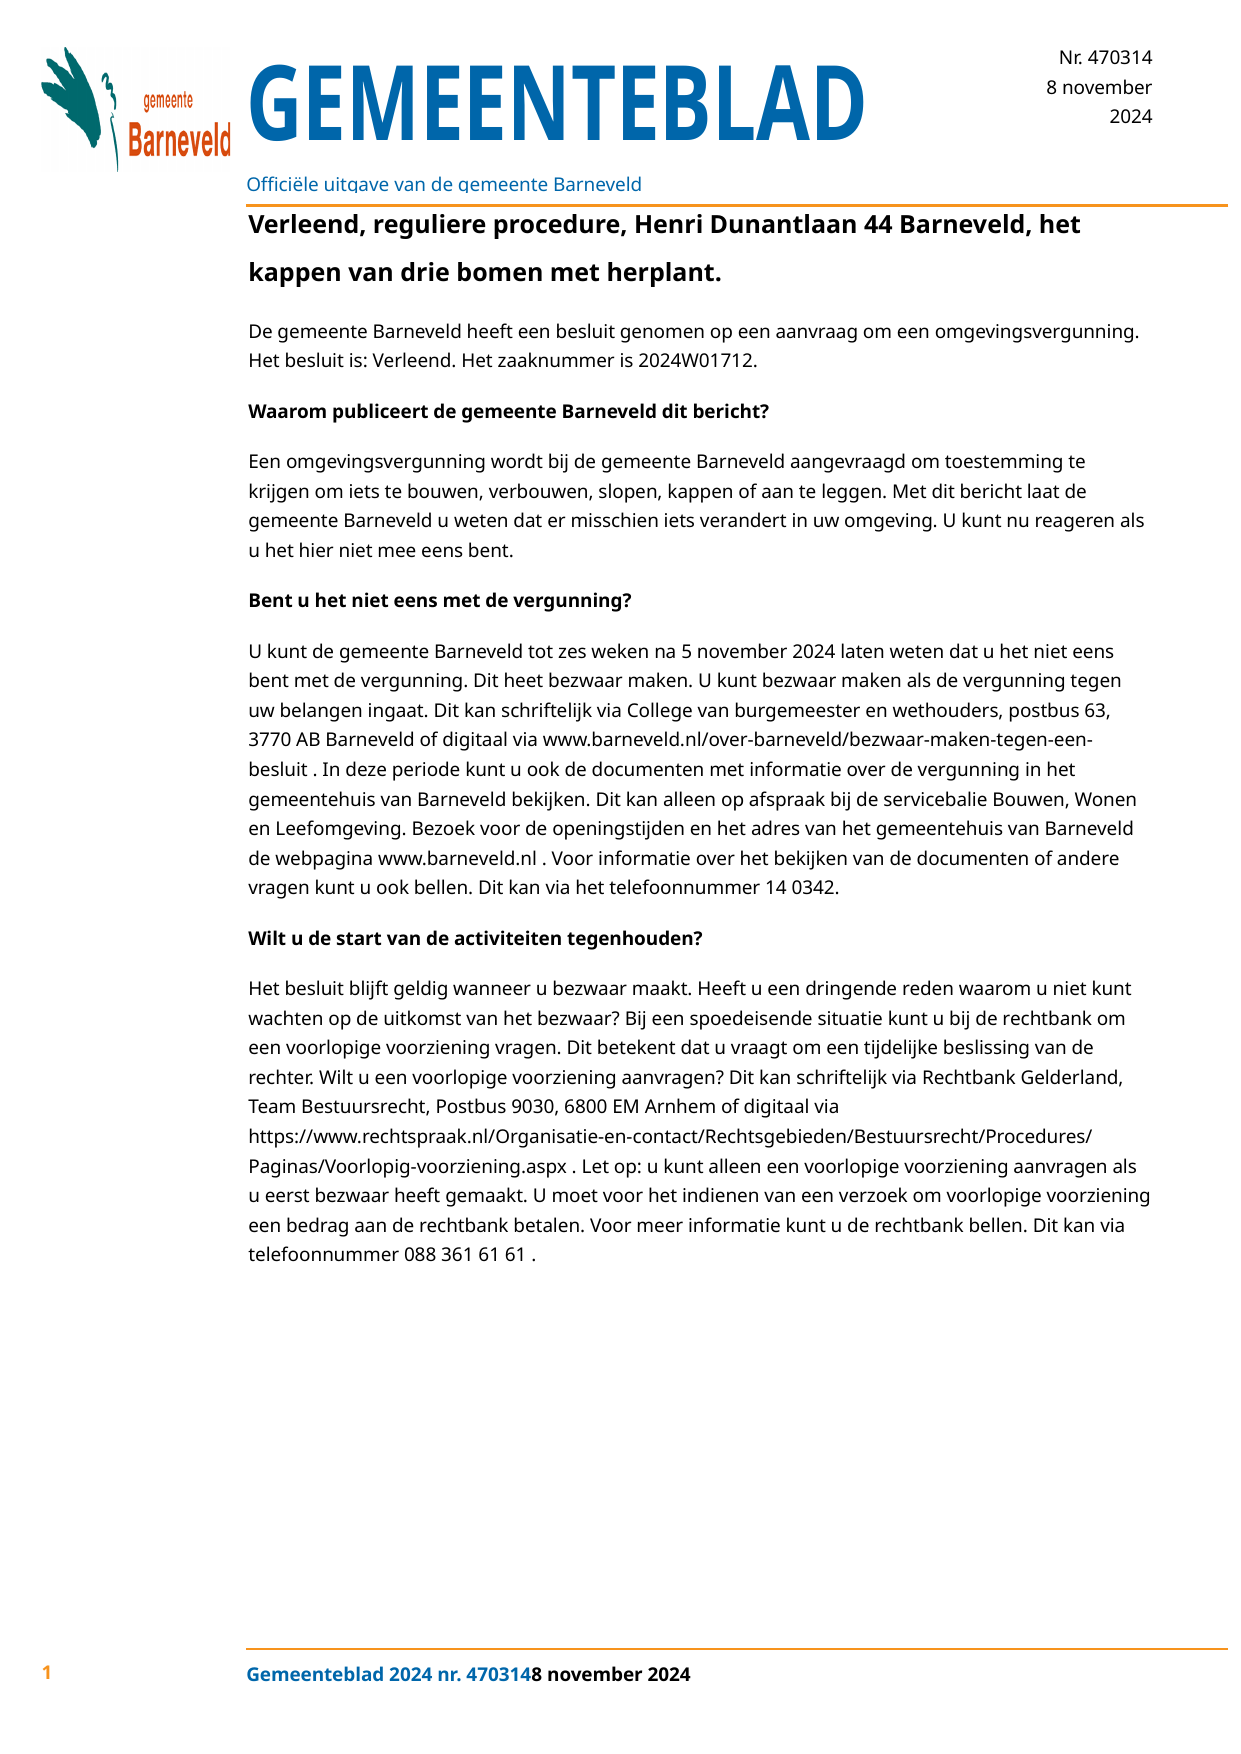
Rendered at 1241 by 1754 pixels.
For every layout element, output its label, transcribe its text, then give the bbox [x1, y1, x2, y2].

text Waarom publiceert de gemeente Barneveld dit bericht? [248, 398, 1152, 424]
text U kunt de gemeente Barneveld tot zes weken na 5 november 2024 laten weten dat u het niet eens bent met de vergunning. Dit heet bezwaar maken. U kunt bezwaar maken als de vergunning tegen uw belangen ingaat. Dit kan schriftelijk via College van burgemeester en wethouders, postbus 63, 3770 AB Barneveld of digitaal via www.barneveld.nl/over-barneveld/bezwaar-maken-tegen-een-besluit . In deze periode kunt u ook de documenten met informatie over de vergunning in het gemeentehuis van Barneveld bekijken. Dit kan alleen op afspraak bij de servicebalie Bouwen, Wonen en Leefomgeving. Bezoek voor de openingstijden en het adres van het gemeentehuis van Barneveld de webpagina www.barneveld.nl . Voor informatie over het bekijken van de documenten of andere vragen kunt u ook bellen. Dit kan via het telefoonnummer 14 0342. [248, 638, 1152, 900]
picture [41, 47, 231, 172]
text Het besluit blijft geldig wanneer u bezwaar maakt. Heeft u een dringende reden waarom u niet kunt wachten op de uitkomst van het bezwaar? Bij een spoedeisende situatie kunt u bij de rechtbank om een voorlopige voorziening vragen. Dit betekent dat u vraagt om een tijdelijke beslissing van de rechter. Wilt u een voorlopige voorziening aanvragen? Dit kan schriftelijk via Rechtbank Gelderland, Team Bestuursrecht, Postbus 9030, 6800 EM Arnhem of digitaal via https://www.rechtspraak.nl/Organisatie-en-contact/Rechtsgebieden/Bestuursrecht/Procedures/Paginas/Voorlopig-voorziening.aspx . Let op: u kunt alleen een voorlopige voorziening aanvragen als u eerst bezwaar heeft gemaakt. U moet voor het indienen van een verzoek om voorlopige voorziening een bedrag aan de rechtbank betalen. Voor meer informatie kunt u de rechtbank bellen. Dit kan via telefoonnummer 088 361 61 61 . [248, 975, 1152, 1267]
text Bent u het niet eens met de vergunning? [248, 587, 1152, 613]
text De gemeente Barneveld heeft een besluit genomen op een aanvraag om een omgevingsvergunning. Het besluit is: Verleend. Het zaaknummer is 2024W01712. [248, 318, 1152, 373]
text Wilt u de start van de activiteiten tegenhouden? [248, 925, 1152, 951]
text Verleend, reguliere procedure, Henri Dunantlaan 44 Barneveld, het kappen van drie bomen met herplant. [248, 207, 1152, 288]
text Een omgevingsvergunning wordt bij de gemeente Barneveld aangevraagd om toestemming te krijgen om iets te bouwen, verbouwen, slopen, kappen of aan te leggen. Met dit bericht laat de gemeente Barneveld u weten dat er misschien iets verandert in uw omgeving. U kunt nu reageren als u het hier niet mee eens bent. [248, 448, 1152, 563]
